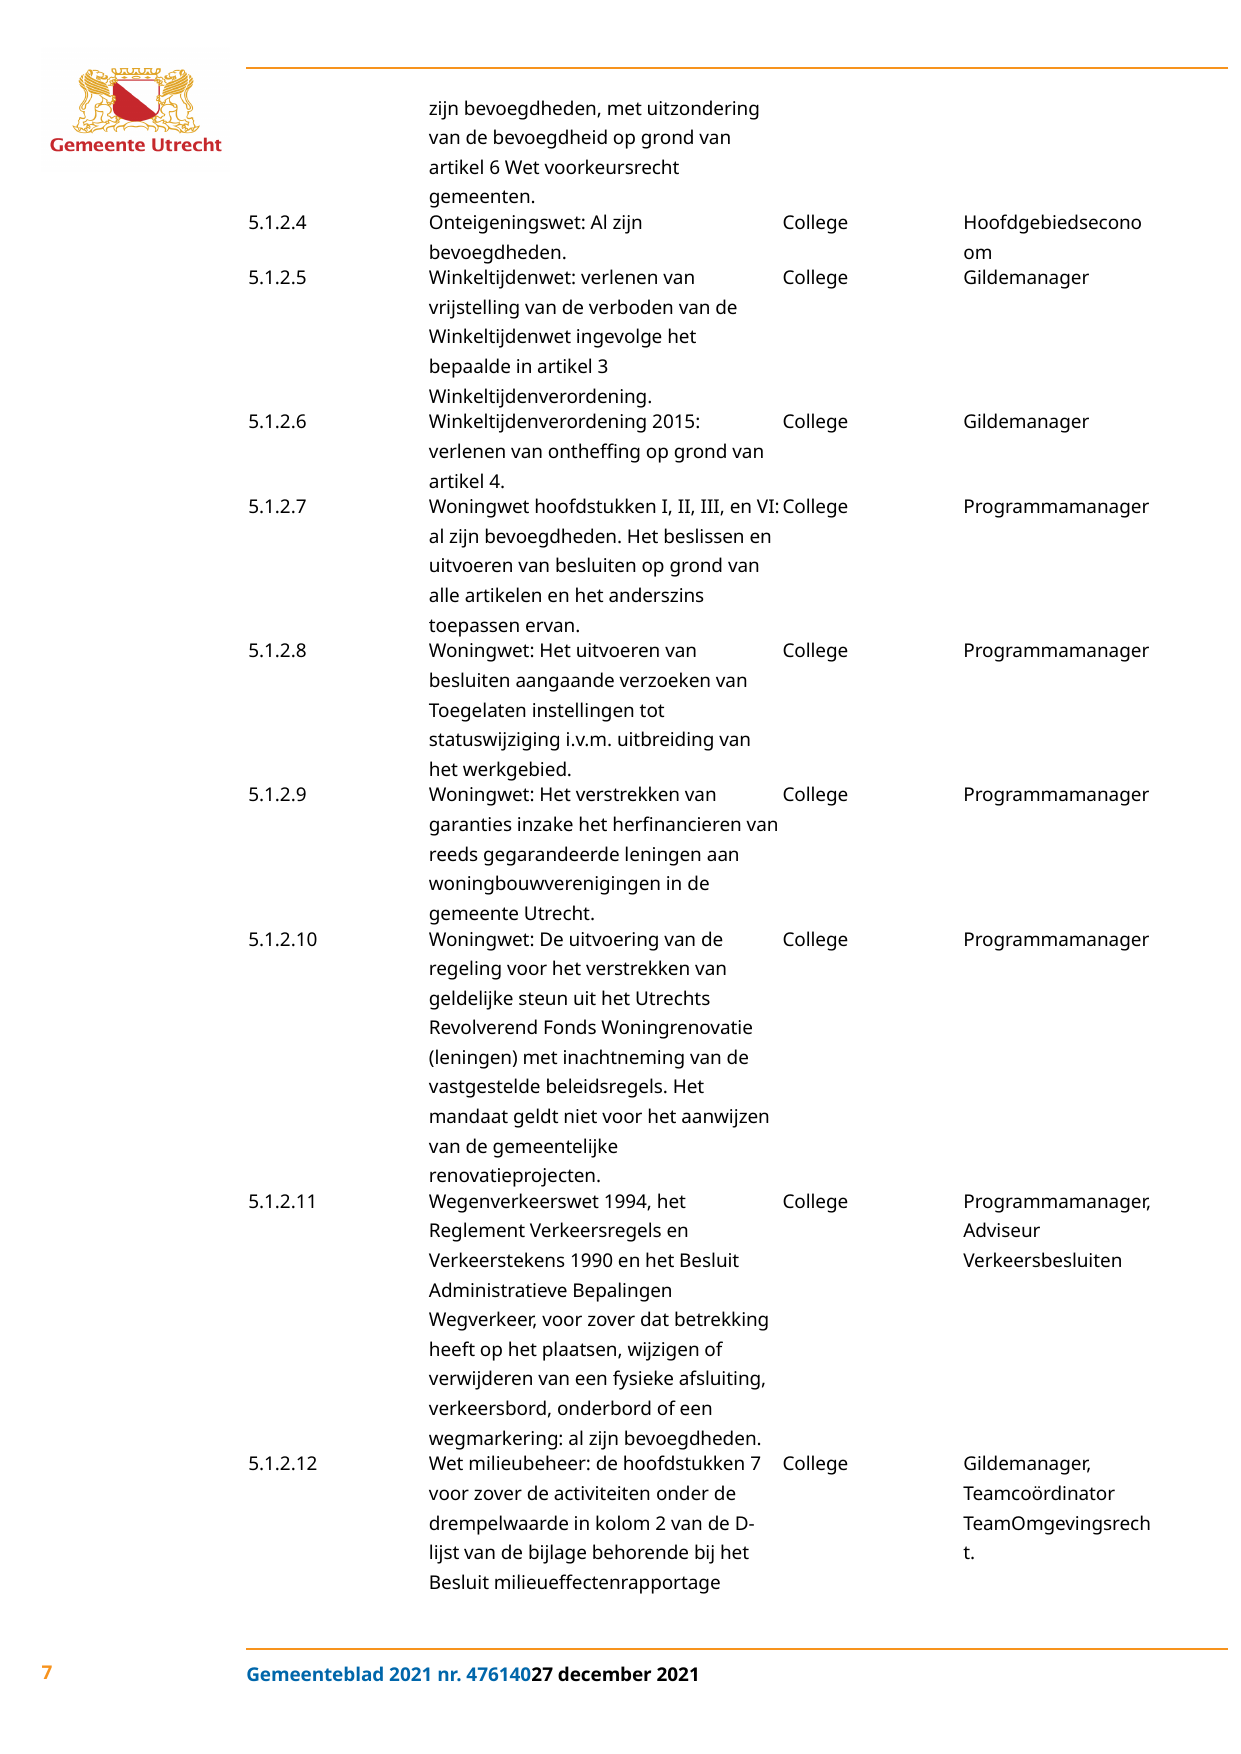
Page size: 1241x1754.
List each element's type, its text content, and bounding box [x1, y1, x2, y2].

table_cell College [782, 782, 963, 926]
table_cell Programmamanager [963, 638, 1152, 782]
table_cell [248, 95, 429, 209]
table_cell Hoofdgebiedseconoom [963, 209, 1152, 264]
table_cell 5.1.2.4 [248, 209, 429, 264]
table_cell College [782, 926, 963, 1188]
table_cell [963, 95, 1152, 209]
table_cell Winkeltijdenwet: verlenen van vrijstelling van de verboden van de Winkeltijdenwet ingevolge het bepaalde in artikel 3 Winkeltijdenverordening. [429, 265, 782, 409]
table_cell Gildemanager [963, 409, 1152, 493]
table_cell 5.1.2.9 [248, 782, 429, 926]
table_cell [782, 95, 963, 209]
table_cell Gildemanager [963, 265, 1152, 409]
table_cell Programmamanager [963, 926, 1152, 1188]
table_cell College [782, 1451, 963, 1594]
table_cell 5.1.2.5 [248, 265, 429, 409]
table_cell College [782, 409, 963, 493]
table_cell 5.1.2.6 [248, 409, 429, 493]
table_cell Programmamanager, Adviseur Verkeersbesluiten [963, 1188, 1152, 1451]
table_cell 5.1.2.11 [248, 1188, 429, 1451]
table_cell Wet milieubeheer: de hoofdstukken 7 voor zover de activiteiten onder de drempelwaarde in kolom 2 van de D-lijst van de bijlage behorende bij het Besluit milieueffectenrapportage [429, 1451, 782, 1594]
table_cell College [782, 1188, 963, 1451]
table_cell Winkeltijdenverordening 2015: verlenen van ontheffing op grond van artikel 4. [429, 409, 782, 493]
table_cell Programmamanager [963, 782, 1152, 926]
table_cell Woningwet: De uitvoering van de regeling voor het verstrekken van geldelijke steun uit het Utrechts Revolverend Fonds Woningrenovatie (leningen) met inachtneming van de vastgestelde beleidsregels. Het mandaat geldt niet voor het aanwijzen van de gemeentelijke renovatieprojecten. [429, 926, 782, 1188]
table_cell College [782, 265, 963, 409]
table_cell Gildemanager, Teamcoördinator TeamOmgevingsrecht. [963, 1451, 1152, 1594]
picture [41, 47, 231, 172]
table_cell Woningwet hoofdstukken I, II, III, en VI: al zijn bevoegdheden. Het beslissen en uitvoeren van besluiten op grond van alle artikelen en het anderszins toepassen ervan. [429, 494, 782, 638]
table_cell Onteigeningswet: Al zijn bevoegdheden. [429, 209, 782, 264]
table_cell College [782, 209, 963, 264]
table_cell College [782, 638, 963, 782]
table_cell Woningwet: Het verstrekken van garanties inzake het herfinancieren van reeds gegarandeerde leningen aan woningbouwverenigingen in de gemeente Utrecht. [429, 782, 782, 926]
table_cell zijn bevoegdheden, met uitzondering van de bevoegdheid op grond van artikel 6 Wet voorkeursrecht gemeenten. [429, 95, 782, 209]
table_cell College [782, 494, 963, 638]
table_cell 5.1.2.10 [248, 926, 429, 1188]
table_cell Wegenverkeerswet 1994, het Reglement Verkeersregels en Verkeerstekens 1990 en het Besluit Administratieve Bepalingen Wegverkeer, voor zover dat betrekking heeft op het plaatsen, wijzigen of verwijderen van een fysieke afsluiting, verkeersbord, onderbord of een wegmarkering: al zijn bevoegdheden. [429, 1188, 782, 1451]
table_cell 5.1.2.7 [248, 494, 429, 638]
table_cell Woningwet: Het uitvoeren van besluiten aangaande verzoeken van Toegelaten instellingen tot statuswijziging i.v.m. uitbreiding van het werkgebied. [429, 638, 782, 782]
table_cell 5.1.2.8 [248, 638, 429, 782]
table_cell 5.1.2.12 [248, 1451, 429, 1594]
table_cell Programmamanager [963, 494, 1152, 638]
